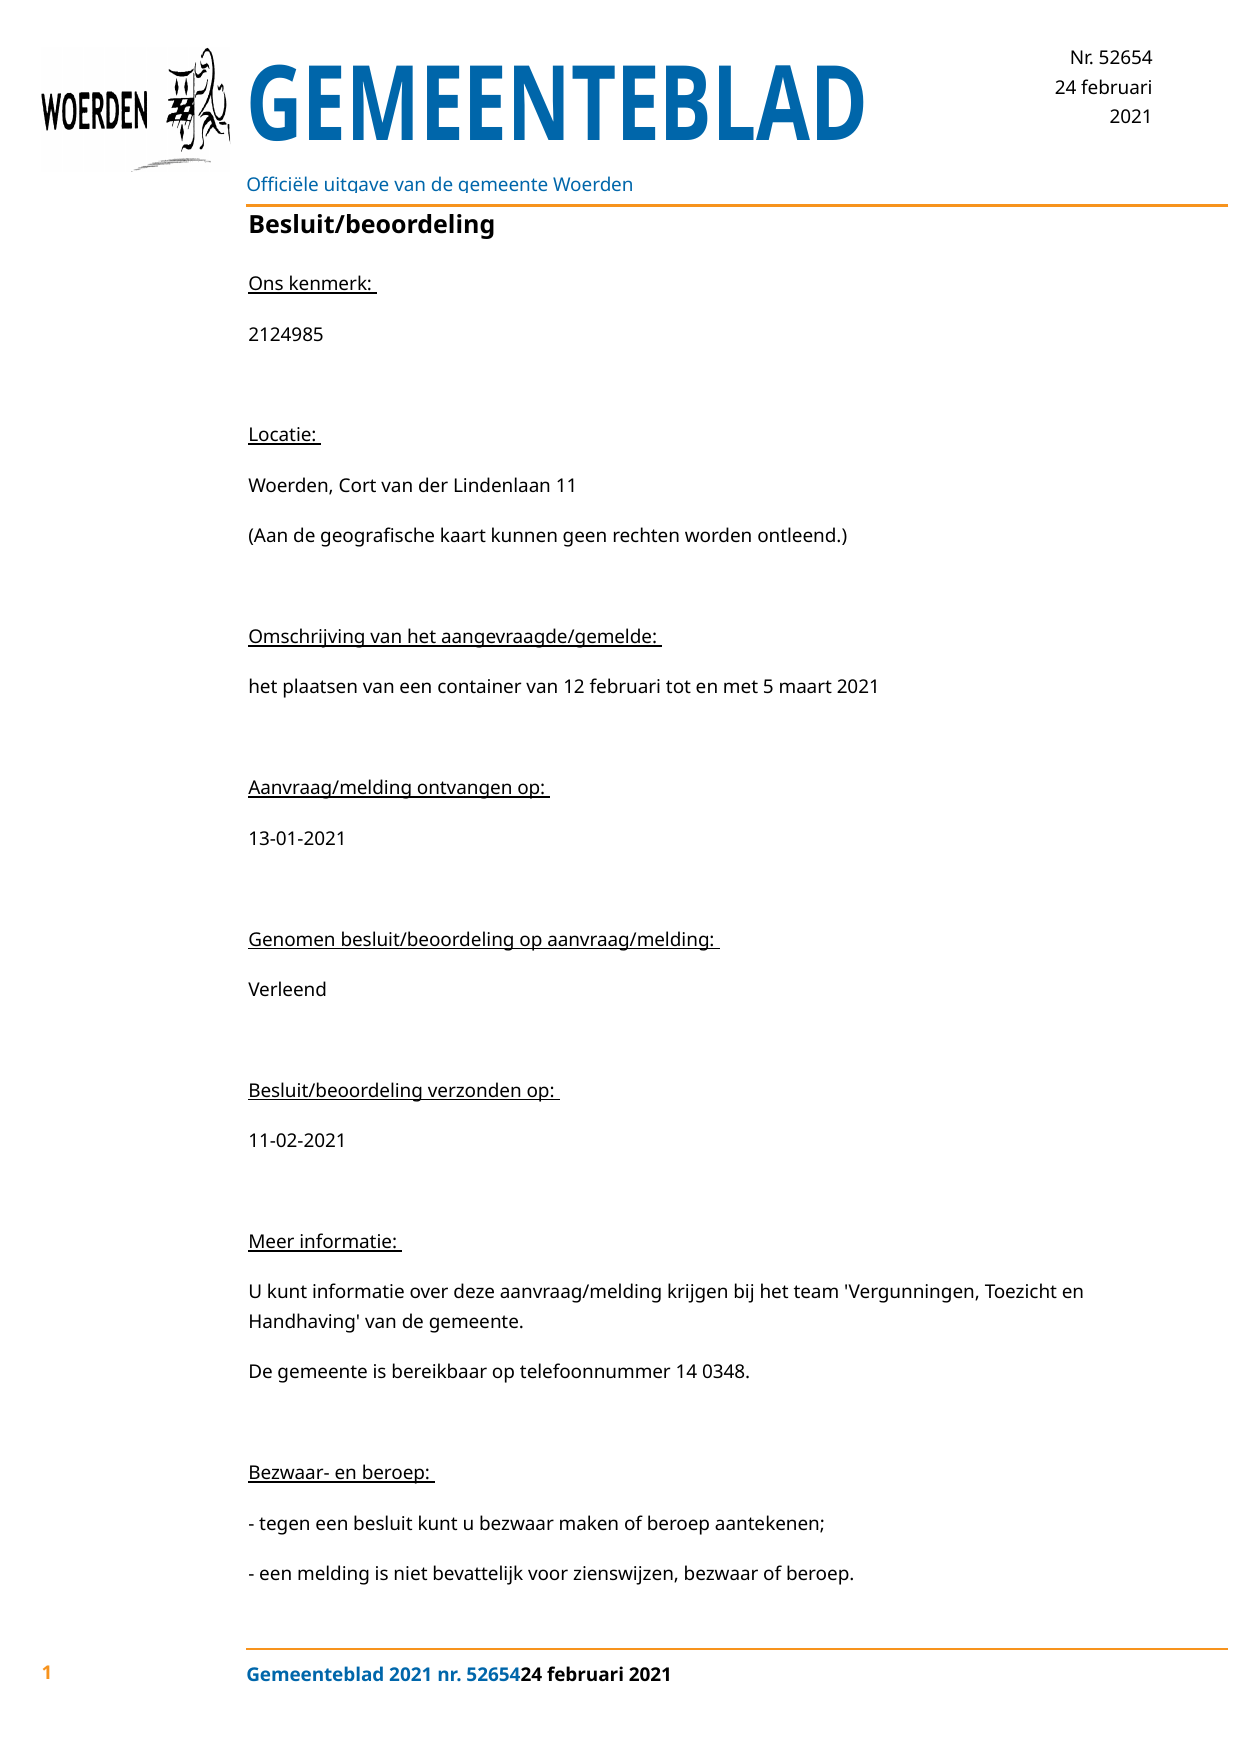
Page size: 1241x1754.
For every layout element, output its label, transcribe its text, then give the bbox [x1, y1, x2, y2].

text Omschrijving van het aangevraagde/gemelde: [248, 623, 1152, 649]
text 13-01-2021 [248, 825, 1152, 851]
text De gemeente is bereikbaar op telefoonnummer 14 0348. [248, 1359, 1152, 1384]
text Genomen besluit/beoordeling op aanvraag/melding: [248, 926, 1152, 951]
text het plaatsen van een container van 12 februari tot en met 5 maart 2021 [248, 674, 1152, 699]
picture [41, 47, 231, 172]
text 11-02-2021 [248, 1127, 1152, 1153]
text Bezwaar- en beroep: [248, 1459, 1152, 1485]
text Meer informatie: [248, 1228, 1152, 1254]
text U kunt informatie over deze aanvraag/melding krijgen bij het team 'Vergunningen, Toezicht en Handhaving' van de gemeente. [248, 1279, 1152, 1334]
text Woerden, Cort van der Lindenlaan 11 [248, 472, 1152, 498]
text (Aan de geografische kaart kunnen geen rechten worden ontleend.) [248, 522, 1152, 548]
text Verleend [248, 976, 1152, 1002]
text 2124985 [248, 321, 1152, 346]
text Locatie: [248, 422, 1152, 447]
text Aanvraag/melding ontvangen op: [248, 774, 1152, 800]
text Ons kenmerk: [248, 270, 1152, 296]
text - tegen een besluit kunt u bezwaar maken of beroep aantekenen; [248, 1510, 1152, 1536]
text - een melding is niet bevattelijk voor zienswijzen, bezwaar of beroep. [248, 1560, 1152, 1586]
text Besluit/beoordeling [248, 207, 1152, 241]
text Besluit/beoordeling verzonden op: [248, 1077, 1152, 1103]
